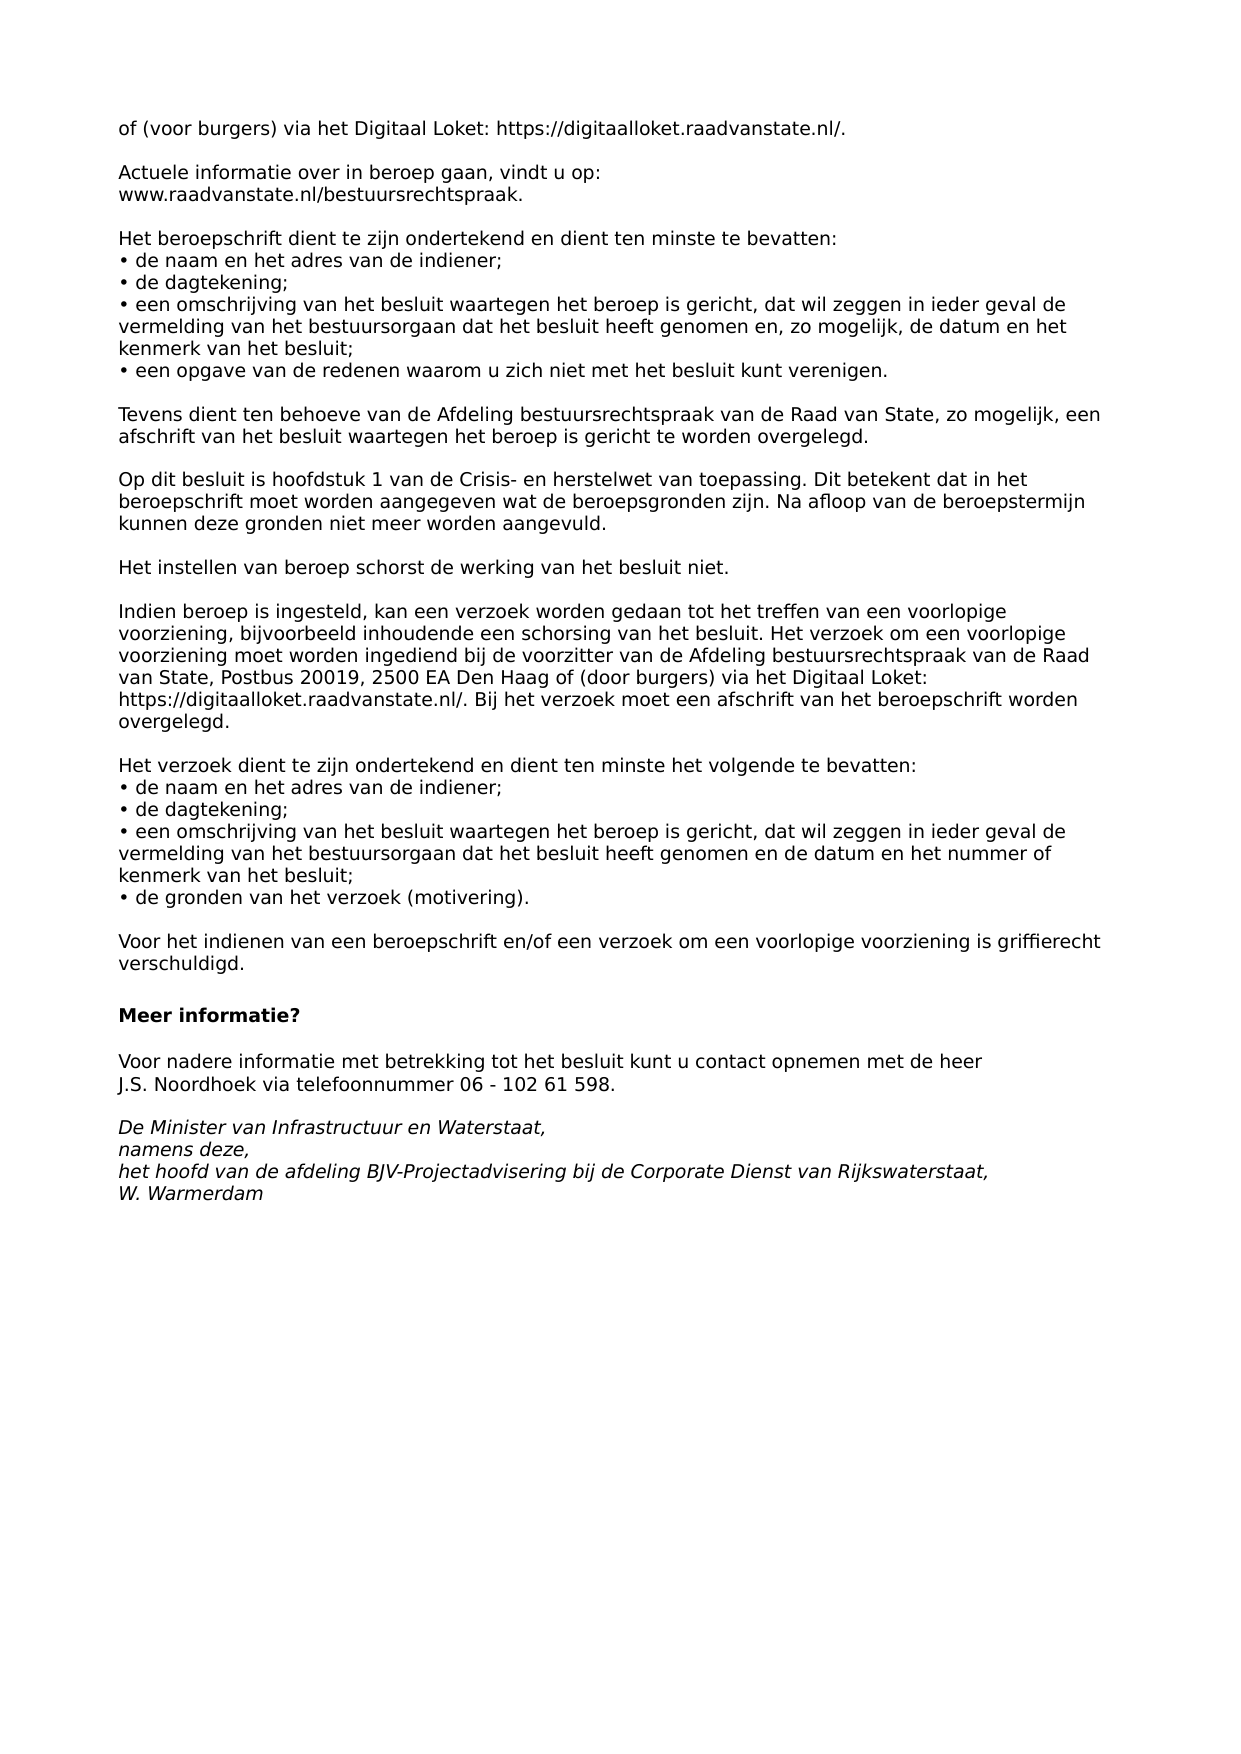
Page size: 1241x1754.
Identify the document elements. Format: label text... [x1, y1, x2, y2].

text Indien beroep is ingesteld, kan een verzoek worden gedaan tot het treffen van een voorlopige voorziening, bijvoorbeeld inhoudende een schorsing van het besluit. Het verzoek om een voorlopige voorziening moet worden ingediend bij de voorzitter van de Afdeling bestuursrechtspraak van de Raad van State, Postbus 20019, 2500 EA Den Haag of (door burgers) via het Digitaal Loket: https://digitaalloket.raadvanstate.nl/. Bij het verzoek moet een afschrift van het beroepschrift worden overgelegd. [118, 601, 1122, 733]
subtitle Meer informatie? [118, 1004, 1122, 1026]
text • de naam en het adres van de indiener; [118, 777, 1122, 799]
text Het instellen van beroep schorst de werking van het besluit niet. [118, 557, 1122, 579]
text Op dit besluit is hoofdstuk 1 van de Crisis- en herstelwet van toepassing. Dit betekent dat in het beroepschrift moet worden aangegeven wat de beroepsgronden zijn. Na afloop van de beroepstermijn kunnen deze gronden niet meer worden aangevuld. [118, 469, 1122, 535]
text Actuele informatie over in beroep gaan, vindt u op: [118, 162, 1122, 184]
text • de naam en het adres van de indiener; [118, 250, 1122, 272]
text De Minister van Infrastructuur en Waterstaat, namens deze, het hoofd van de afdeling BJV-Projectadvisering bij de Corporate Dienst van Rijkswaterstaat, W. Warmerdam [118, 1117, 1122, 1205]
text • een omschrijving van het besluit waartegen het beroep is gericht, dat wil zeggen in ieder geval de vermelding van het bestuursorgaan dat het besluit heeft genomen en, zo mogelijk, de datum en het kenmerk van het besluit; [118, 294, 1122, 360]
text www.raadvanstate.nl/bestuursrechtspraak. [118, 184, 1122, 206]
text • de dagtekening; [118, 272, 1122, 294]
text • de gronden van het verzoek (motivering). [118, 887, 1122, 909]
text Het verzoek dient te zijn ondertekend en dient ten minste het volgende te bevatten: [118, 755, 1122, 777]
text Voor het indienen van een beroepschrift en/of een verzoek om een voorlopige voorziening is griffierecht verschuldigd. [118, 931, 1122, 974]
text Het beroepschrift dient te zijn ondertekend en dient ten minste te bevatten: [118, 228, 1122, 250]
text • een omschrijving van het besluit waartegen het beroep is gericht, dat wil zeggen in ieder geval de vermelding van het bestuursorgaan dat het besluit heeft genomen en de datum en het nummer of kenmerk van het besluit; [118, 821, 1122, 887]
text Voor nadere informatie met betrekking tot het besluit kunt u contact opnemen met de heer J.S. Noordhoek via telefoonnummer 06 - 102 61 598. [118, 1051, 1122, 1095]
text • een opgave van de redenen waarom u zich niet met het besluit kunt verenigen. [118, 360, 1122, 382]
text of (voor burgers) via het Digitaal Loket: https://digitaalloket.raadvanstate.nl/. [118, 118, 1122, 140]
text • de dagtekening; [118, 799, 1122, 821]
text Tevens dient ten behoeve van de Afdeling bestuursrechtspraak van de Raad van State, zo mogelijk, een afschrift van het besluit waartegen het beroep is gericht te worden overgelegd. [118, 403, 1122, 447]
